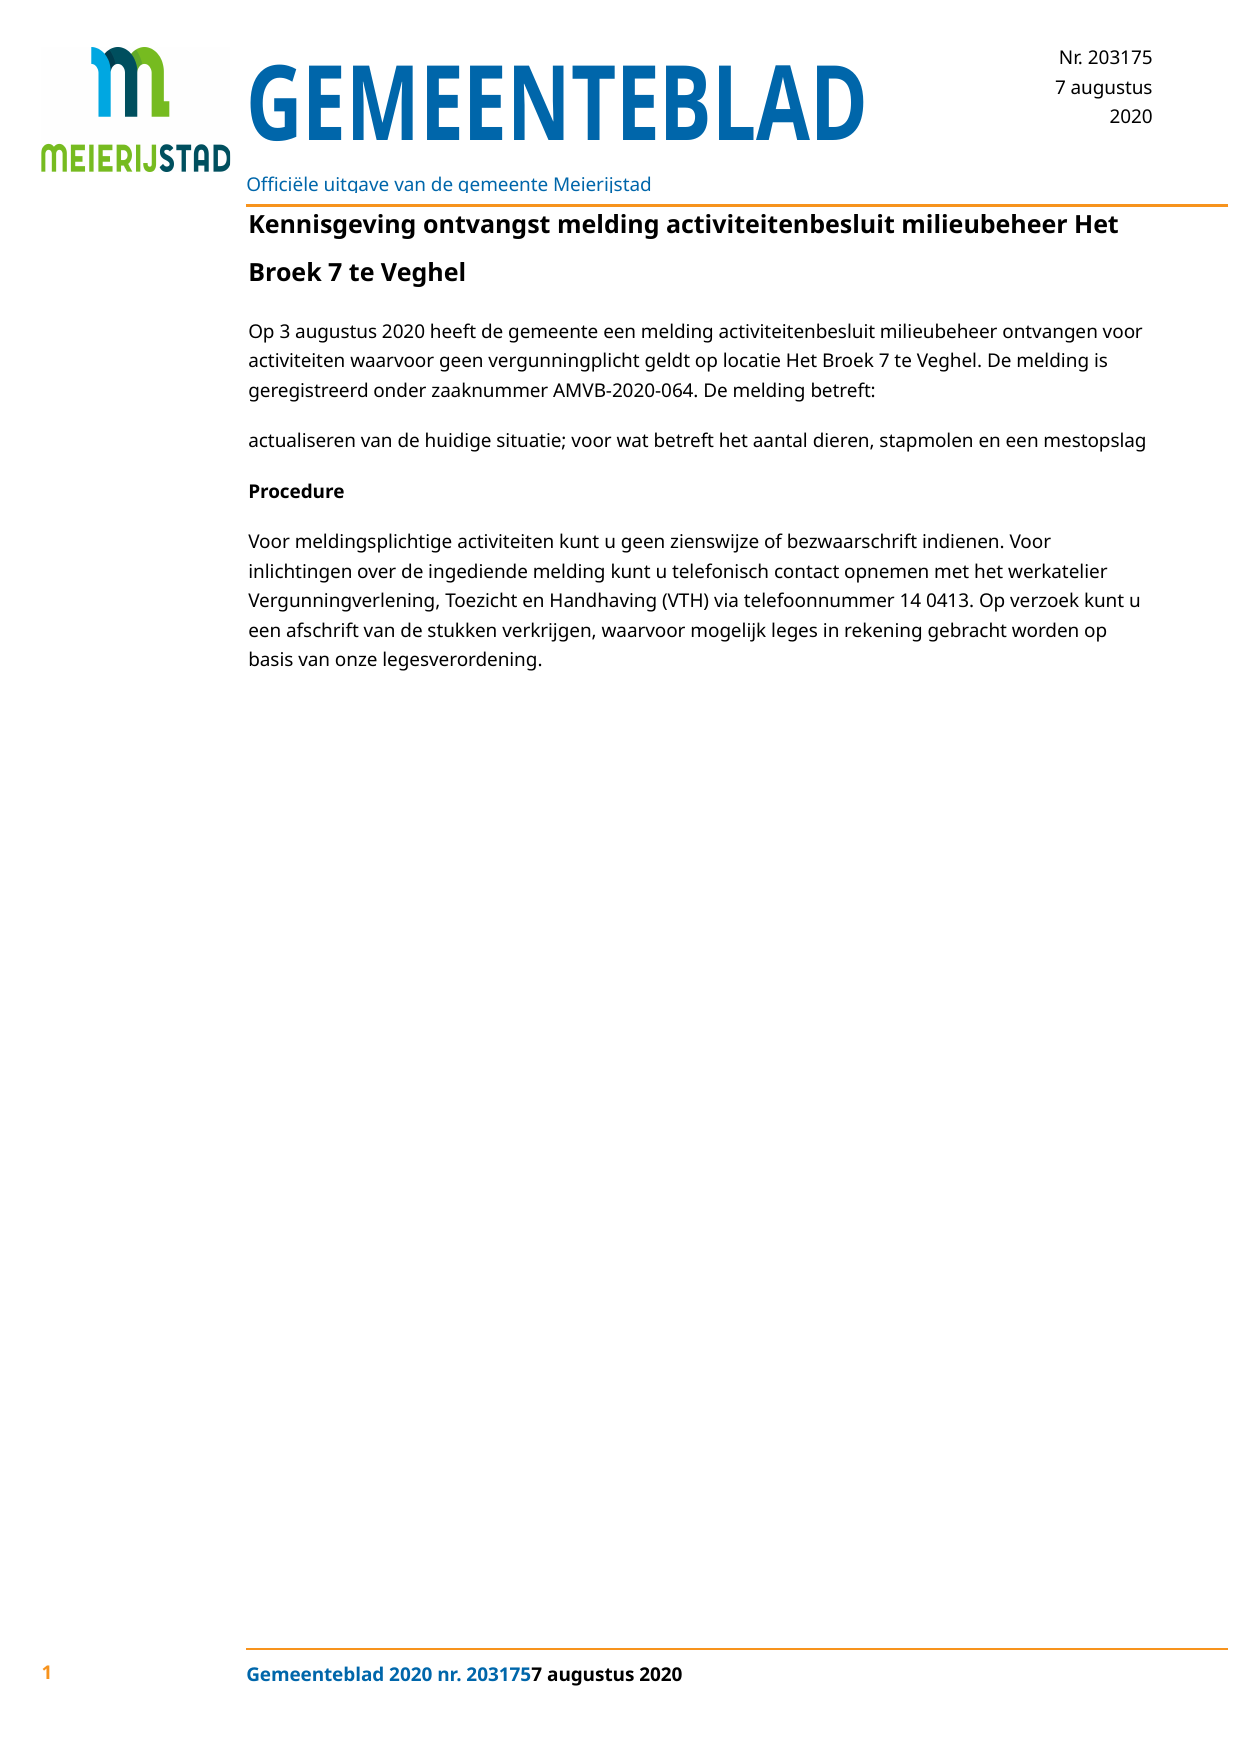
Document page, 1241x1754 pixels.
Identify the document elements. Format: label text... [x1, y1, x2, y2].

picture [41, 47, 231, 172]
text Kennisgeving ontvangst melding activiteitenbesluit milieubeheer Het Broek 7 te Veghel [248, 207, 1152, 288]
text Op 3 augustus 2020 heeft de gemeente een melding activiteitenbesluit milieubeheer ontvangen voor activiteiten waarvoor geen vergunningplicht geldt op locatie Het Broek 7 te Veghel. De melding is geregistreerd onder zaaknummer AMVB-2020-064. De melding betreft: [248, 318, 1152, 403]
text Voor meldingsplichtige activiteiten kunt u geen zienswijze of bezwaarschrift indienen. Voor inlichtingen over de ingediende melding kunt u telefonisch contact opnemen met het werkatelier Vergunningverlening, Toezicht en Handhaving (VTH) via telefoonnummer 14 0413. Op verzoek kunt u een afschrift van de stukken verkrijgen, waarvoor mogelijk leges in rekening gebracht worden op basis van onze legesverordening. [248, 528, 1152, 672]
text actualiseren van de huidige situatie; voor wat betreft het aantal dieren, stapmolen en een mestopslag [248, 427, 1152, 453]
text Procedure [248, 478, 1152, 504]
